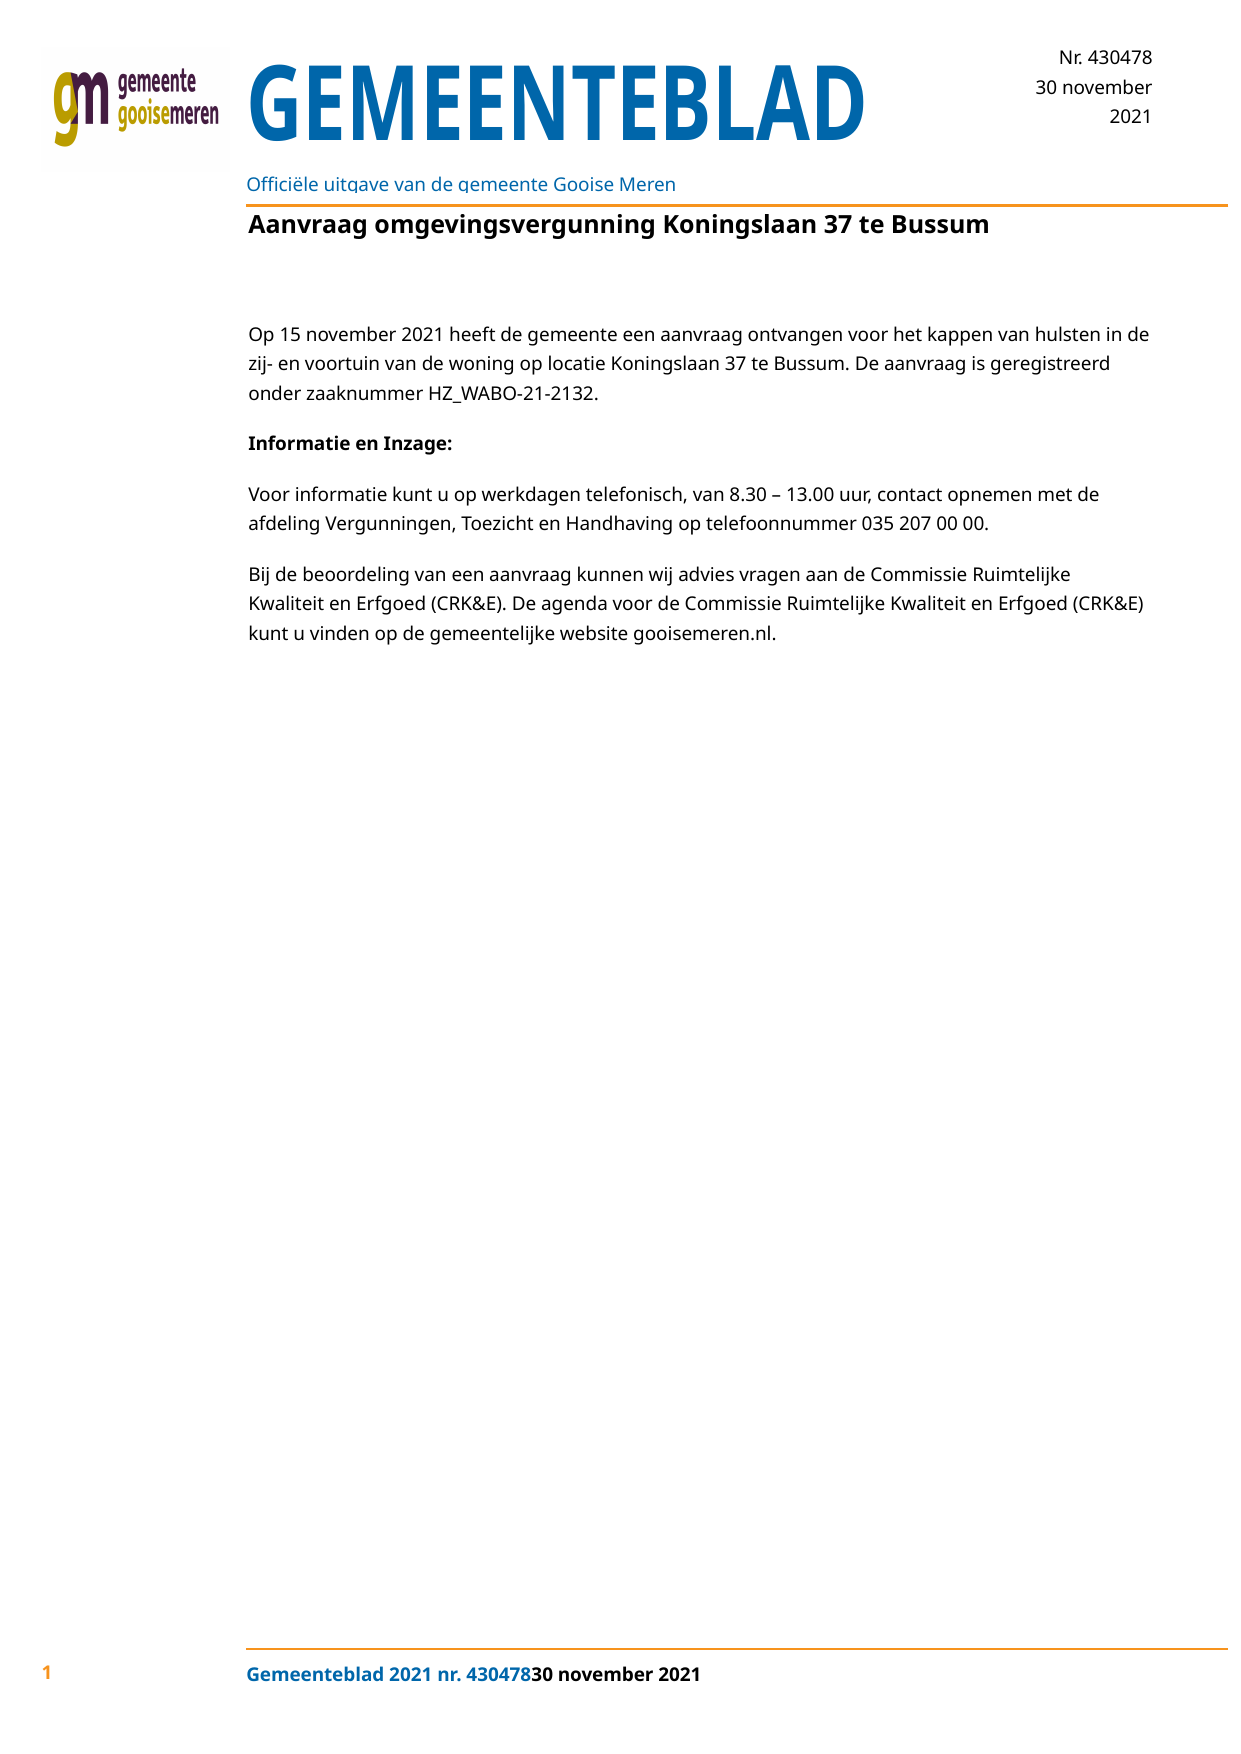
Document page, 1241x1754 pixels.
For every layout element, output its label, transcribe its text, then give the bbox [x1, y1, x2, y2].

text Voor informatie kunt u op werkdagen telefonisch, van 8.30 – 13.00 uur, contact opnemen met de afdeling Vergunningen, Toezicht en Handhaving op telefoonnummer 035 207 00 00. [248, 481, 1152, 536]
text Aanvraag omgevingsvergunning Koningslaan 37 te Bussum [248, 207, 1152, 241]
text Informatie en Inzage: [248, 430, 1152, 456]
text Op 15 november 2021 heeft de gemeente een aanvraag ontvangen voor het kappen van hulsten in de zij- en voortuin van de woning op locatie Koningslaan 37 te Bussum. De aanvraag is geregistreerd onder zaaknummer HZ_WABO-21-2132. [248, 321, 1152, 406]
text Bij de beoordeling van een aanvraag kunnen wij advies vragen aan de Commissie Ruimtelijke Kwaliteit en Erfgoed (CRK&E). De agenda voor de Commissie Ruimtelijke Kwaliteit en Erfgoed (CRK&E) kunt u vinden op de gemeentelijke website gooisemeren.nl. [248, 561, 1152, 646]
picture [41, 47, 231, 172]
